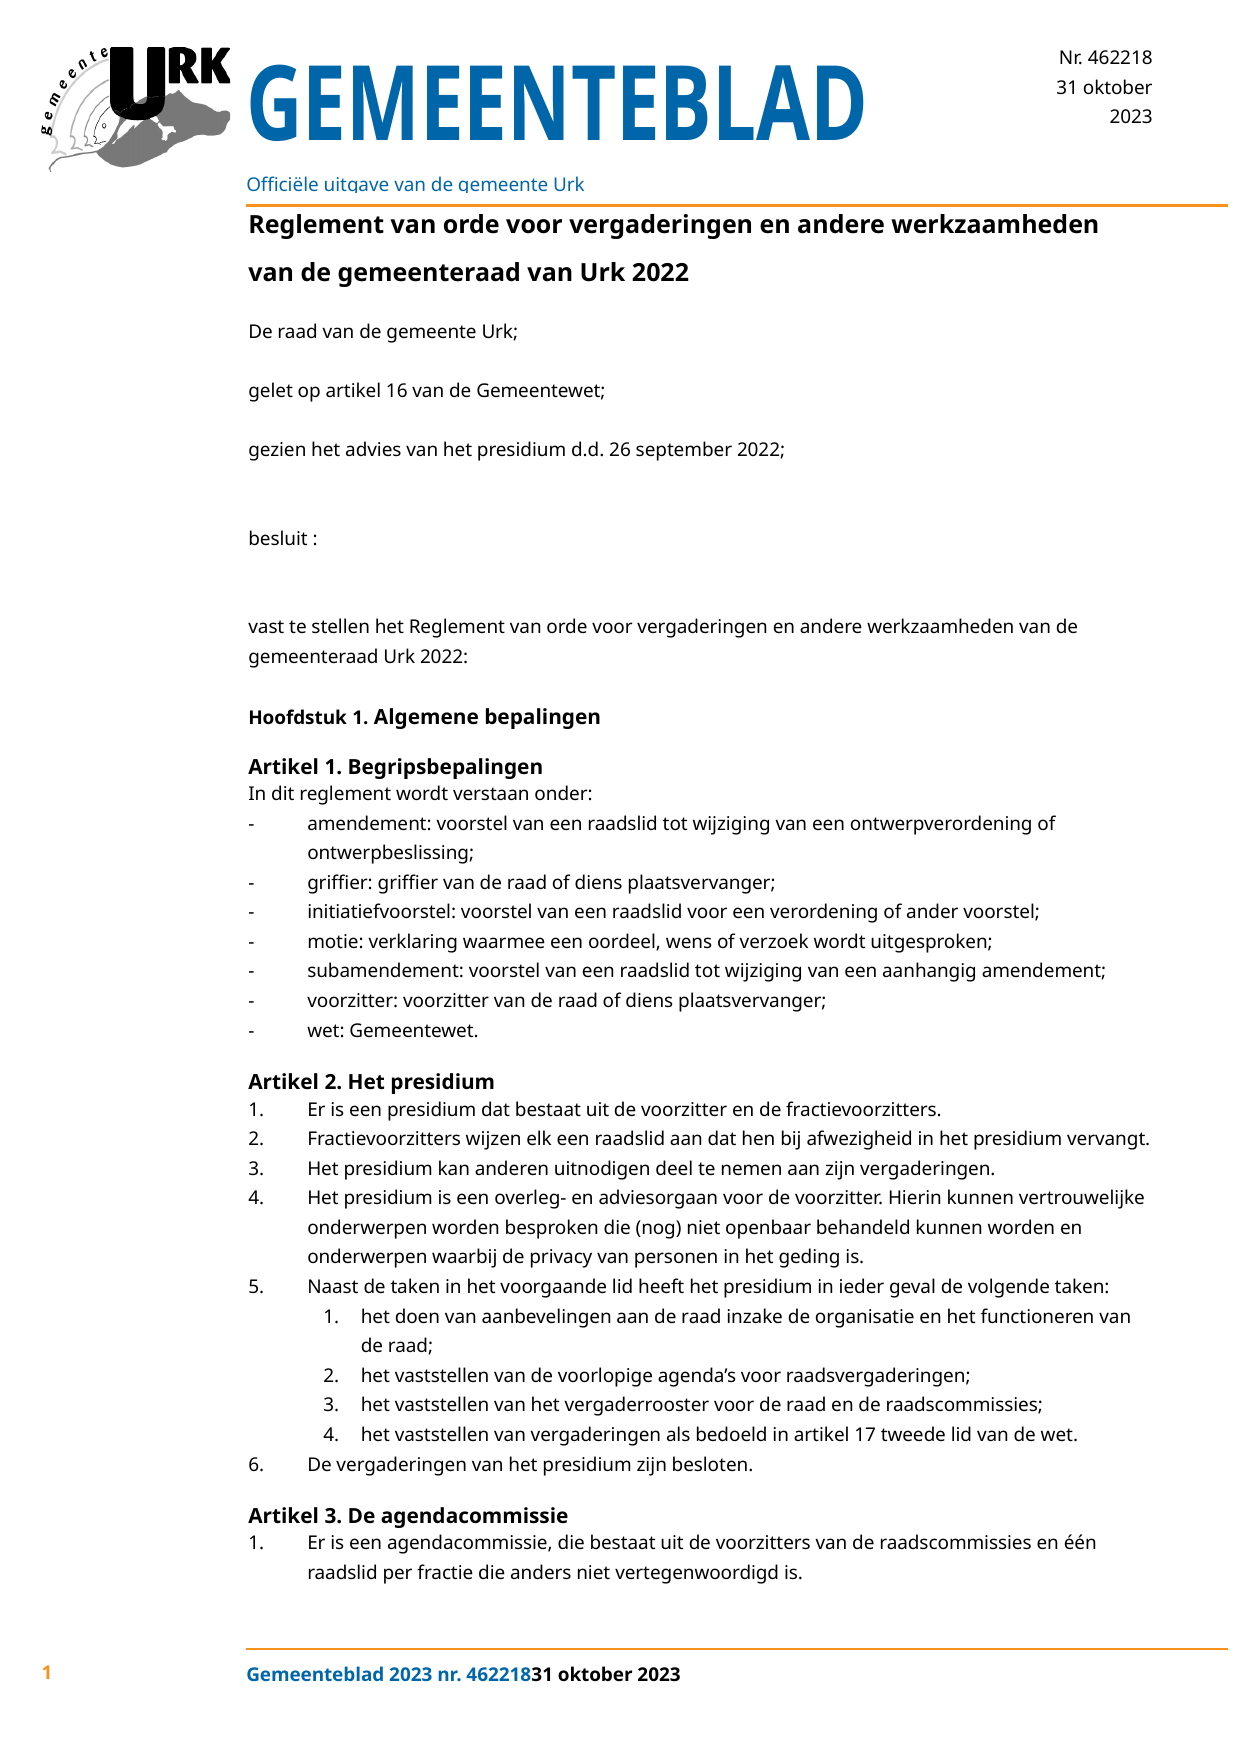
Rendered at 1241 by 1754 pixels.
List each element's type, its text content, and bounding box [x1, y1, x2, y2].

list Er is een presidium dat bestaat uit de voorzitter en de fractievoorzitters. [248, 1096, 1152, 1121]
list het vaststellen van de voorlopige agenda’s voor raadsvergaderingen; [323, 1362, 1152, 1388]
text besluit : [248, 525, 1152, 551]
list Fractievoorzitters wijzen elk een raadslid aan dat hen bij afwezigheid in het presidium vervangt. [248, 1125, 1152, 1151]
text gezien het advies van het presidium d.d. 26 september 2022; [248, 436, 1152, 462]
text Hoofdstuk 1. Algemene bepalingen [248, 702, 1152, 731]
list motie: verklaring waarmee een oordeel, wens of verzoek wordt uitgesproken; [248, 928, 1152, 954]
list het doen van aanbevelingen aan de raad inzake de organisatie en het functioneren van de raad; [323, 1303, 1152, 1358]
list griffier: griffier van de raad of diens plaatsvervanger; [248, 869, 1152, 895]
text Artikel 3. De agendacommissie [248, 1501, 1152, 1529]
text Reglement van orde voor vergaderingen en andere werkzaamheden van de gemeenteraad van Urk 2022 [248, 207, 1152, 288]
list De vergaderingen van het presidium zijn besloten. [248, 1451, 1152, 1476]
list Er is een agendacommissie, die bestaat uit de voorzitters van de raadscommissies en één raadslid per fractie die anders niet vertegenwoordigd is. [248, 1529, 1152, 1585]
list Naast de taken in het voorgaande lid heeft het presidium in ieder geval de volgende taken: [248, 1273, 1152, 1299]
text Artikel 1. Begripsbepalingen [248, 752, 1152, 780]
text De raad van de gemeente Urk; [248, 318, 1152, 344]
list het vaststellen van het vergaderrooster voor de raad en de raadscommissies; [323, 1392, 1152, 1417]
picture [41, 47, 231, 172]
list initiatiefvoorstel: voorstel van een raadslid voor een verordening of ander voorstel; [248, 898, 1152, 924]
list subamendement: voorstel van een raadslid tot wijziging van een aanhangig amendement; [248, 958, 1152, 983]
list voorzitter: voorzitter van de raad of diens plaatsvervanger; [248, 987, 1152, 1013]
list Het presidium kan anderen uitnodigen deel te nemen aan zijn vergaderingen. [248, 1155, 1152, 1181]
list Het presidium is een overleg- en adviesorgaan voor de voorzitter. Hierin kunnen vertrouwelijke onderwerpen worden besproken die (nog) niet openbaar behandeld kunnen worden en onderwerpen waarbij de privacy van personen in het geding is. [248, 1184, 1152, 1269]
text In dit reglement wordt verstaan onder: [248, 780, 1152, 806]
list het vaststellen van vergaderingen als bedoeld in artikel 17 tweede lid van de wet. [323, 1421, 1152, 1447]
text Artikel 2. Het presidium [248, 1067, 1152, 1096]
text vast te stellen het Reglement van orde voor vergaderingen en andere werkzaamheden van de gemeenteraad Urk 2022: [248, 614, 1152, 669]
list wet: Gemeentewet. [248, 1017, 1152, 1043]
text gelet op artikel 16 van de Gemeentewet; [248, 377, 1152, 403]
list amendement: voorstel van een raadslid tot wijziging van een ontwerpverordening of ontwerpbeslissing; [248, 810, 1152, 865]
